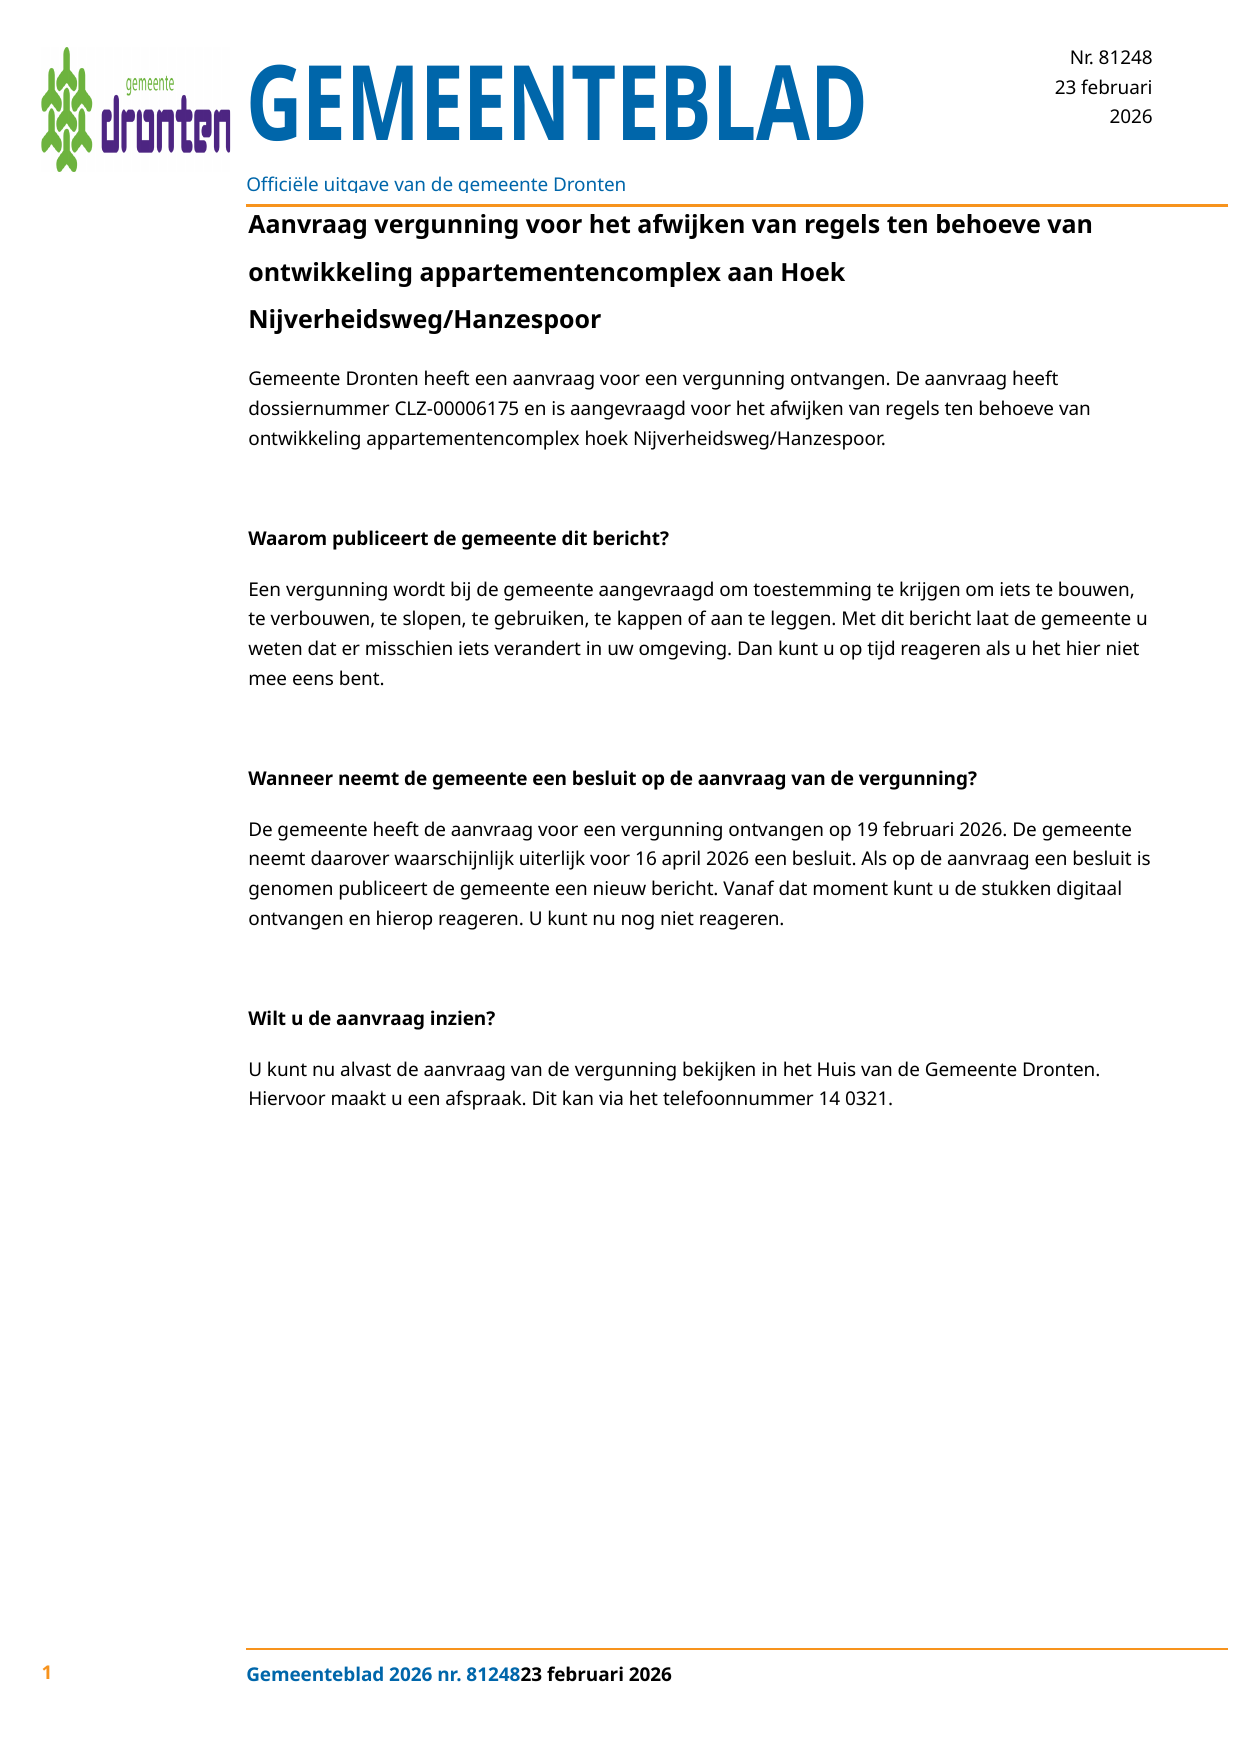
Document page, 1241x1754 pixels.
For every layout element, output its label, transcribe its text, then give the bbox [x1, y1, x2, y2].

text U kunt nu alvast de aanvraag van de vergunning bekijken in het Huis van de Gemeente Dronten. Hiervoor maakt u een afspraak. Dit kan via het telefoonnummer 14 0321. [248, 1056, 1152, 1111]
text Waarom publiceert de gemeente dit bericht? [248, 526, 1152, 551]
text Wilt u de aanvraag inzien? [248, 1006, 1152, 1031]
text Een vergunning wordt bij de gemeente aangevraagd om toestemming te krijgen om iets te bouwen, te verbouwen, te slopen, te gebruiken, te kappen of aan te leggen. Met dit bericht laat de gemeente u weten dat er misschien iets verandert in uw omgeving. Dan kunt u op tijd reageren als u het hier niet mee eens bent. [248, 576, 1152, 690]
text Aanvraag vergunning voor het afwijken van regels ten behoeve van ontwikkeling appartementencomplex aan Hoek Nijverheidsweg/Hanzespoor [248, 207, 1152, 336]
text De gemeente heeft de aanvraag voor een vergunning ontvangen op 19 februari 2026. De gemeente neemt daarover waarschijnlijk uiterlijk voor 16 april 2026 een besluit. Als op de aanvraag een besluit is genomen publiceert de gemeente een nieuw bericht. Vanaf dat moment kunt u de stukken digitaal ontvangen en hierop reageren. U kunt nu nog niet reageren. [248, 816, 1152, 930]
text Gemeente Dronten heeft een aanvraag voor een vergunning ontvangen. De aanvraag heeft dossiernummer CLZ-00006175 en is aangevraagd voor het afwijken van regels ten behoeve van ontwikkeling appartementencomplex hoek Nijverheidsweg/Hanzespoor. [248, 366, 1152, 450]
picture [41, 47, 231, 172]
text Wanneer neemt de gemeente een besluit op de aanvraag van de vergunning? [248, 766, 1152, 791]
